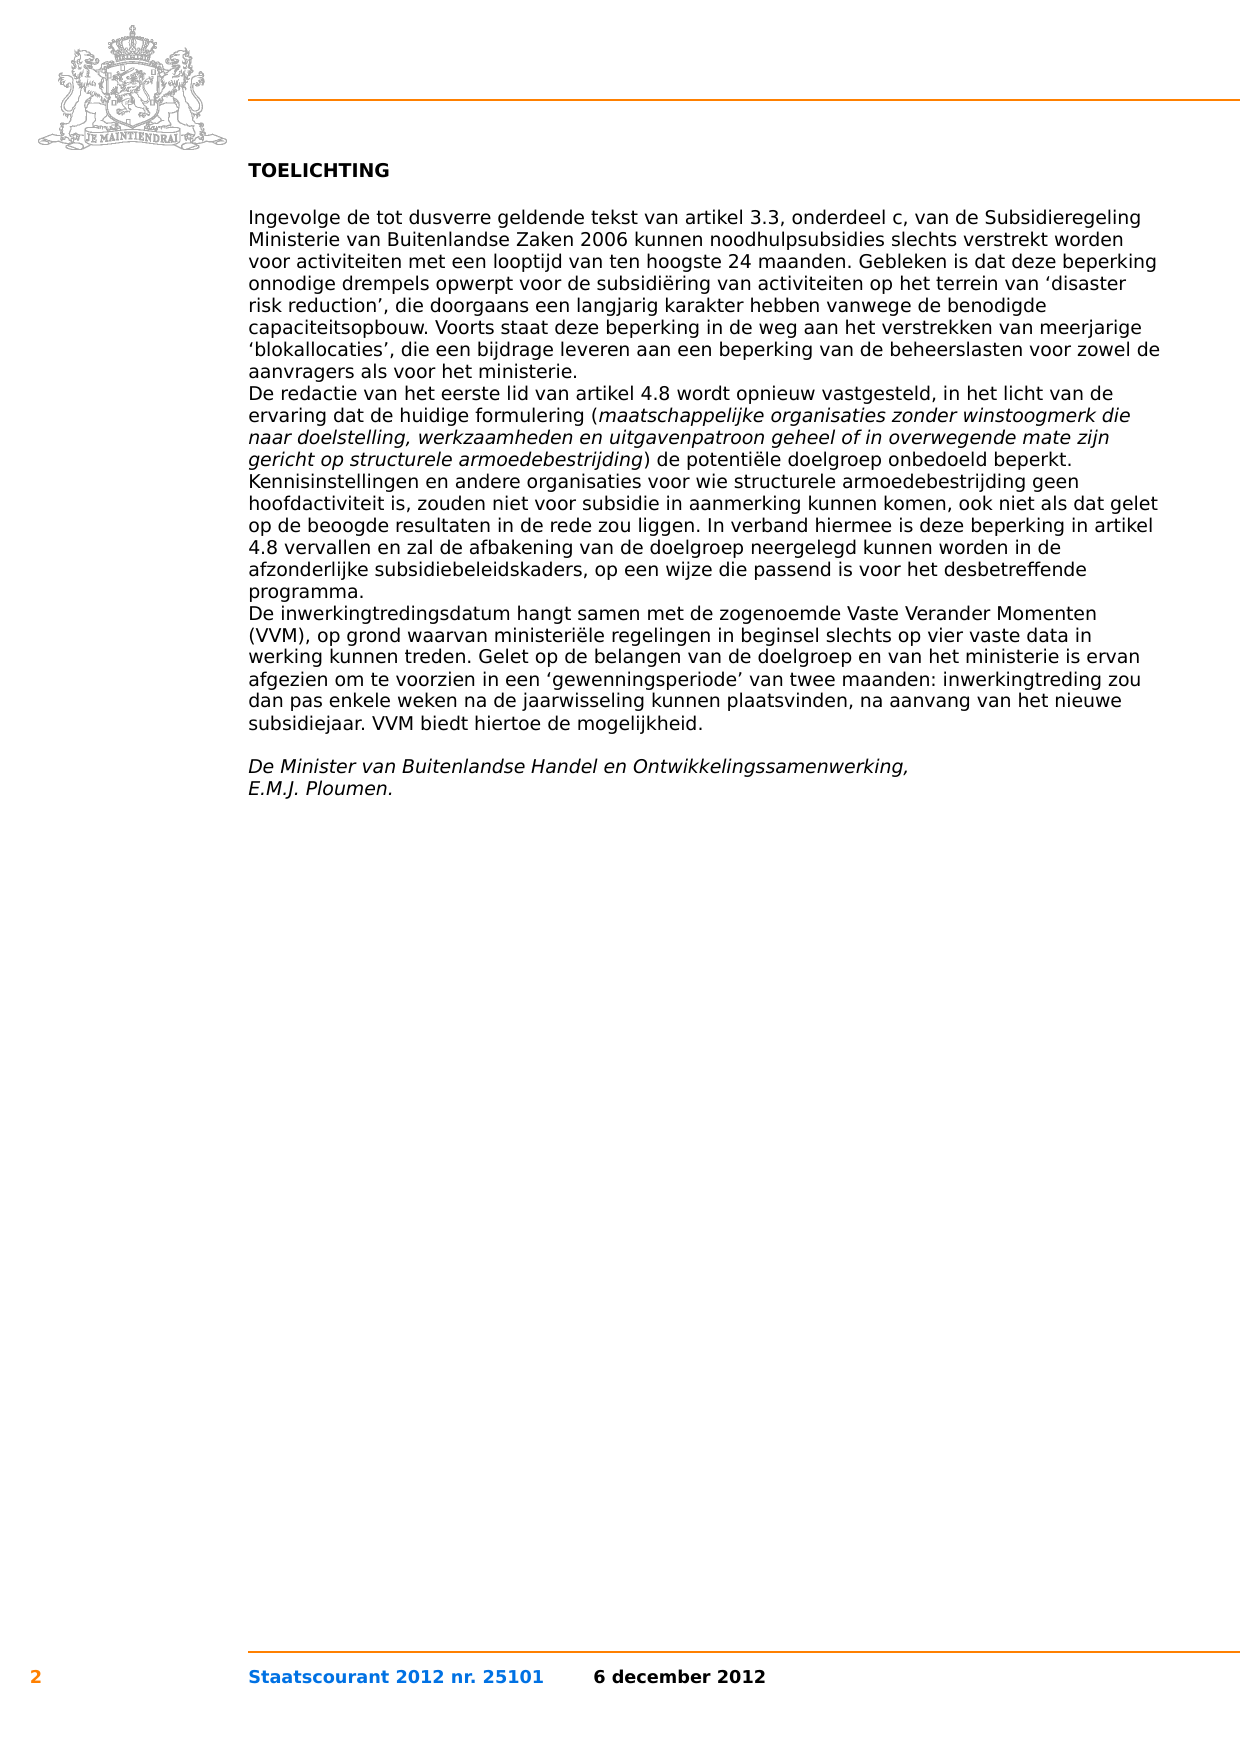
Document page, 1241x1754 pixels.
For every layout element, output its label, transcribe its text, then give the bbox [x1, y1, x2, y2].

text De redactie van het eerste lid van artikel 4.8 wordt opnieuw vastgesteld, in het licht van de ervaring dat de huidige formulering (maatschappelijke organisaties zonder winstoogmerk die naar doelstelling, werkzaamheden en uitgavenpatroon geheel of in overwegende mate zijn gericht op structurele armoedebestrijding) de potentiële doelgroep onbedoeld beperkt. Kennisinstellingen en andere organisaties voor wie structurele armoedebestrijding geen hoofdactiviteit is, zouden niet voor subsidie in aanmerking kunnen komen, ook niet als dat gelet op de beoogde resultaten in de rede zou liggen. In verband hiermee is deze beperking in artikel 4.8 vervallen en zal de afbakening van de doelgroep neergelegd kunnen worden in de afzonderlijke subsidiebeleidskaders, op een wijze die passend is voor het desbetreffende programma. [248, 383, 1163, 602]
subtitle TOELICHTING [248, 160, 1163, 182]
text Ingevolge de tot dusverre geldende tekst van artikel 3.3, onderdeel c, van de Subsidieregeling Ministerie van Buitenlandse Zaken 2006 kunnen noodhulpsubsidies slechts verstrekt worden voor activiteiten met een looptijd van ten hoogste 24 maanden. Gebleken is dat deze beperking onnodige drempels opwerpt voor de subsidiëring van activiteiten op het terrein van ‘disaster risk reduction’, die doorgaans een langjarig karakter hebben vanwege de benodigde capaciteitsopbouw. Voorts staat deze beperking in de weg aan het verstrekken van meerjarige ‘blokallocaties’, die een bijdrage leveren aan een beperking van de beheerslasten voor zowel de aanvragers als voor het ministerie. [248, 207, 1163, 383]
picture [38, 25, 227, 150]
text De inwerkingtredingsdatum hangt samen met de zogenoemde Vaste Verander Momenten (VVM), op grond waarvan ministeriële regelingen in beginsel slechts op vier vaste data in werking kunnen treden. Gelet op de belangen van de doelgroep en van het ministerie is ervan afgezien om te voorzien in een ‘gewenningsperiode’ van twee maanden: inwerkingtreding zou dan pas enkele weken na de jaarwisseling kunnen plaatsvinden, na aanvang van het nieuwe subsidiejaar. VVM biedt hiertoe de mogelijkheid. [248, 602, 1163, 734]
text De Minister van Buitenlandse Handel en Ontwikkelingssamenwerking, E.M.J. Ploumen. [248, 756, 1163, 800]
